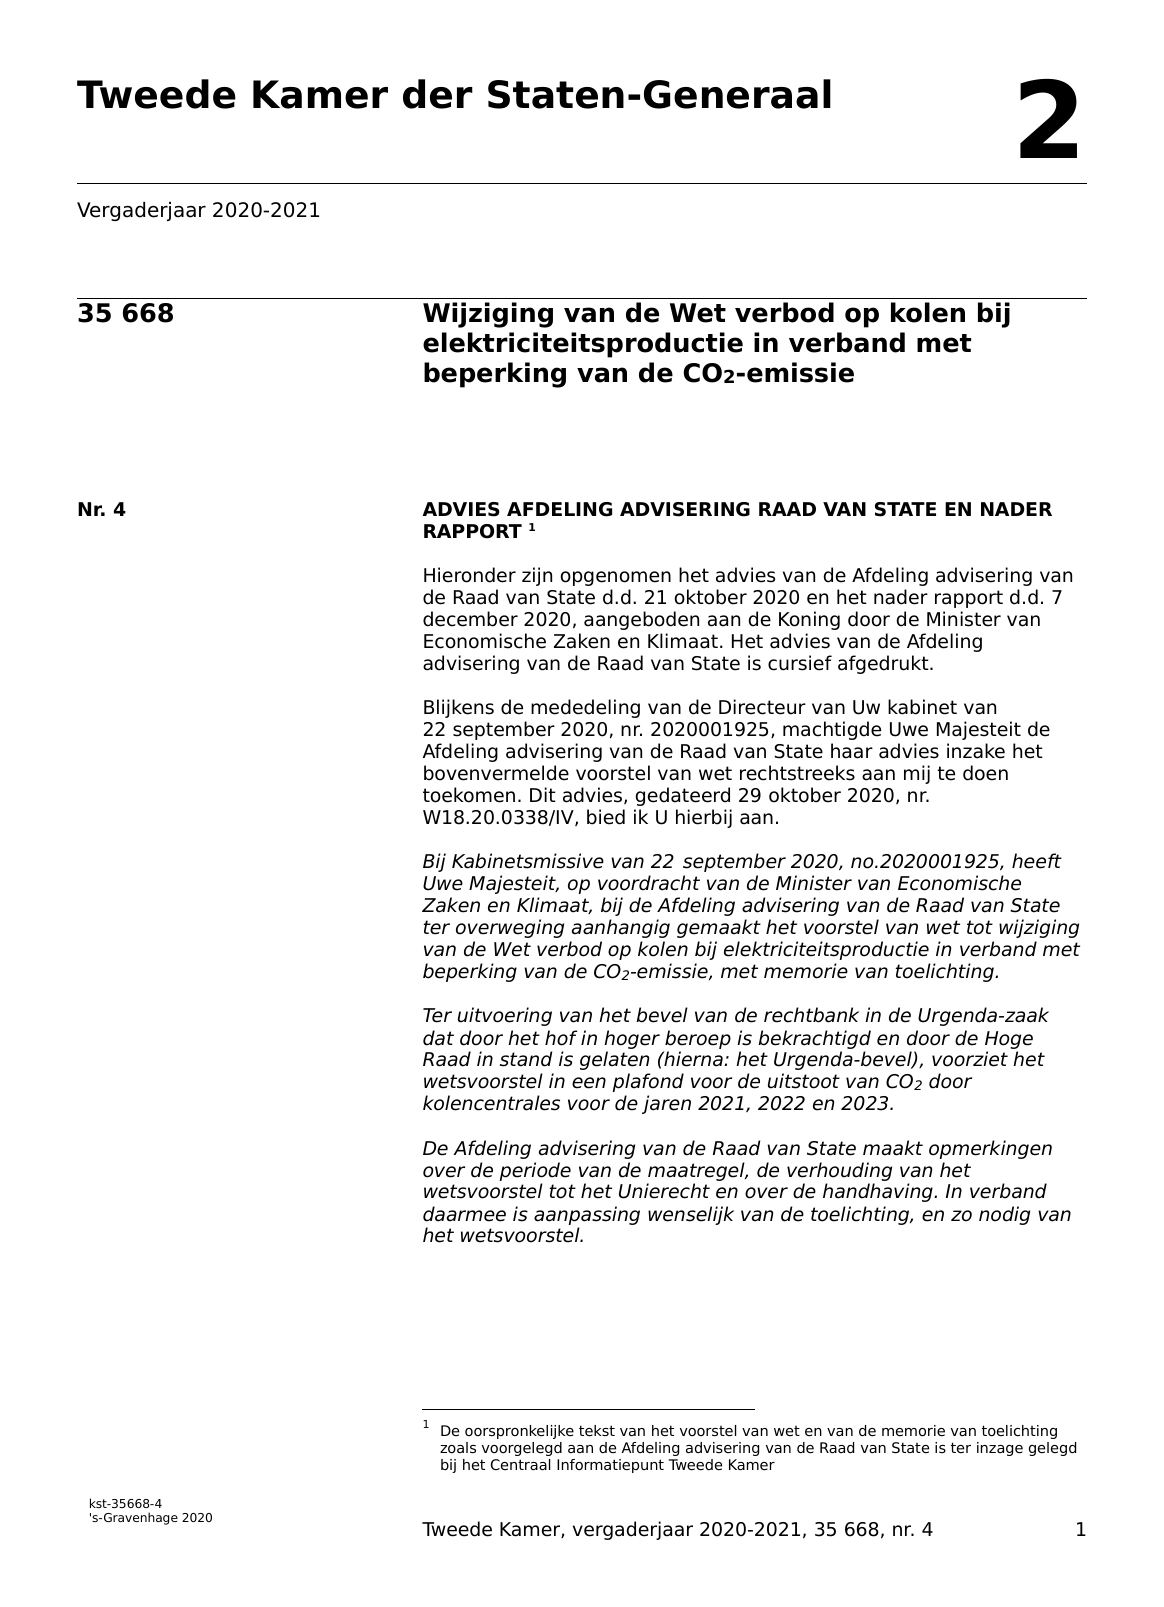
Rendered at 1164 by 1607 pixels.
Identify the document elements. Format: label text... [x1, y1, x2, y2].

table_header Tweede Kamer der Staten-Generaal [77, 59, 886, 183]
text 's-Gravenhage 2020 [88, 1511, 323, 1525]
text De oorspronkelijke tekst van het voorstel van wet en van de memorie van toelichting zoals voorgelegd aan de Afdeling advisering van de Raad van State is ter inzage gelegd bij het Centraal Informatiepunt Tweede Kamer [422, 1418, 1087, 1474]
subtitle 35 668 Wijziging van de Wet verbod op kolen bij elektriciteitsproductie in verband met beperking van de CO2-emissie [77, 299, 1087, 388]
text Ter uitvoering van het bevel van de rechtbank in de Urgenda-zaak dat door het hof in hoger beroep is bekrachtigd en door de Hoge Raad in stand is gelaten (hierna: het Urgenda-bevel), voorziet het wetsvoorstel in een plafond voor de uitstoot van CO2 door kolencentrales voor de jaren 2021, 2022 en 2023. [422, 1005, 1087, 1115]
table_header 2 [886, 59, 1087, 183]
subtitle Nr. 4 ADVIES AFDELING ADVISERING RAAD VAN STATE EN NADER RAPPORT [77, 499, 1087, 543]
text kst-35668-4 [88, 1497, 323, 1511]
text De Afdeling advisering van de Raad van State maakt opmerkingen over de periode van de maatregel, de verhouding van het wetsvoorstel tot het Unierecht en over de handhaving. In verband daarmee is aanpassing wenselijk van de toelichting, en zo nodig van het wetsvoorstel. [422, 1137, 1087, 1247]
text Hieronder zijn opgenomen het advies van de Afdeling advisering van de Raad van State d.d. 21 oktober 2020 en het nader rapport d.d. 7 december 2020, aangeboden aan de Koning door de Minister van Economische Zaken en Klimaat. Het advies van de Afdeling advisering van de Raad van State is cursief afgedrukt. [422, 565, 1087, 675]
text Blijkens de mededeling van de Directeur van Uw kabinet van 22 september 2020, nr. 2020001925, machtigde Uwe Majesteit de Afdeling advisering van de Raad van State haar advies inzake het bovenvermelde voorstel van wet rechtstreeks aan mij te doen toekomen. Dit advies, gedateerd 29 oktober 2020, nr. W18.20.0338/IV, bied ik U hierbij aan. [422, 697, 1087, 829]
table_cell Vergaderjaar 2020-2021 [77, 184, 1087, 298]
text Bij Kabinetsmissive van 22 september 2020, no.2020001925, heeft Uwe Majesteit, op voordracht van de Minister van Economische Zaken en Klimaat, bij de Afdeling advisering van de Raad van State ter overweging aanhangig gemaakt het voorstel van wet tot wijziging van de Wet verbod op kolen bij elektriciteitsproductie in verband met beperking van de CO2-emissie, met memorie van toelichting. [422, 851, 1087, 983]
